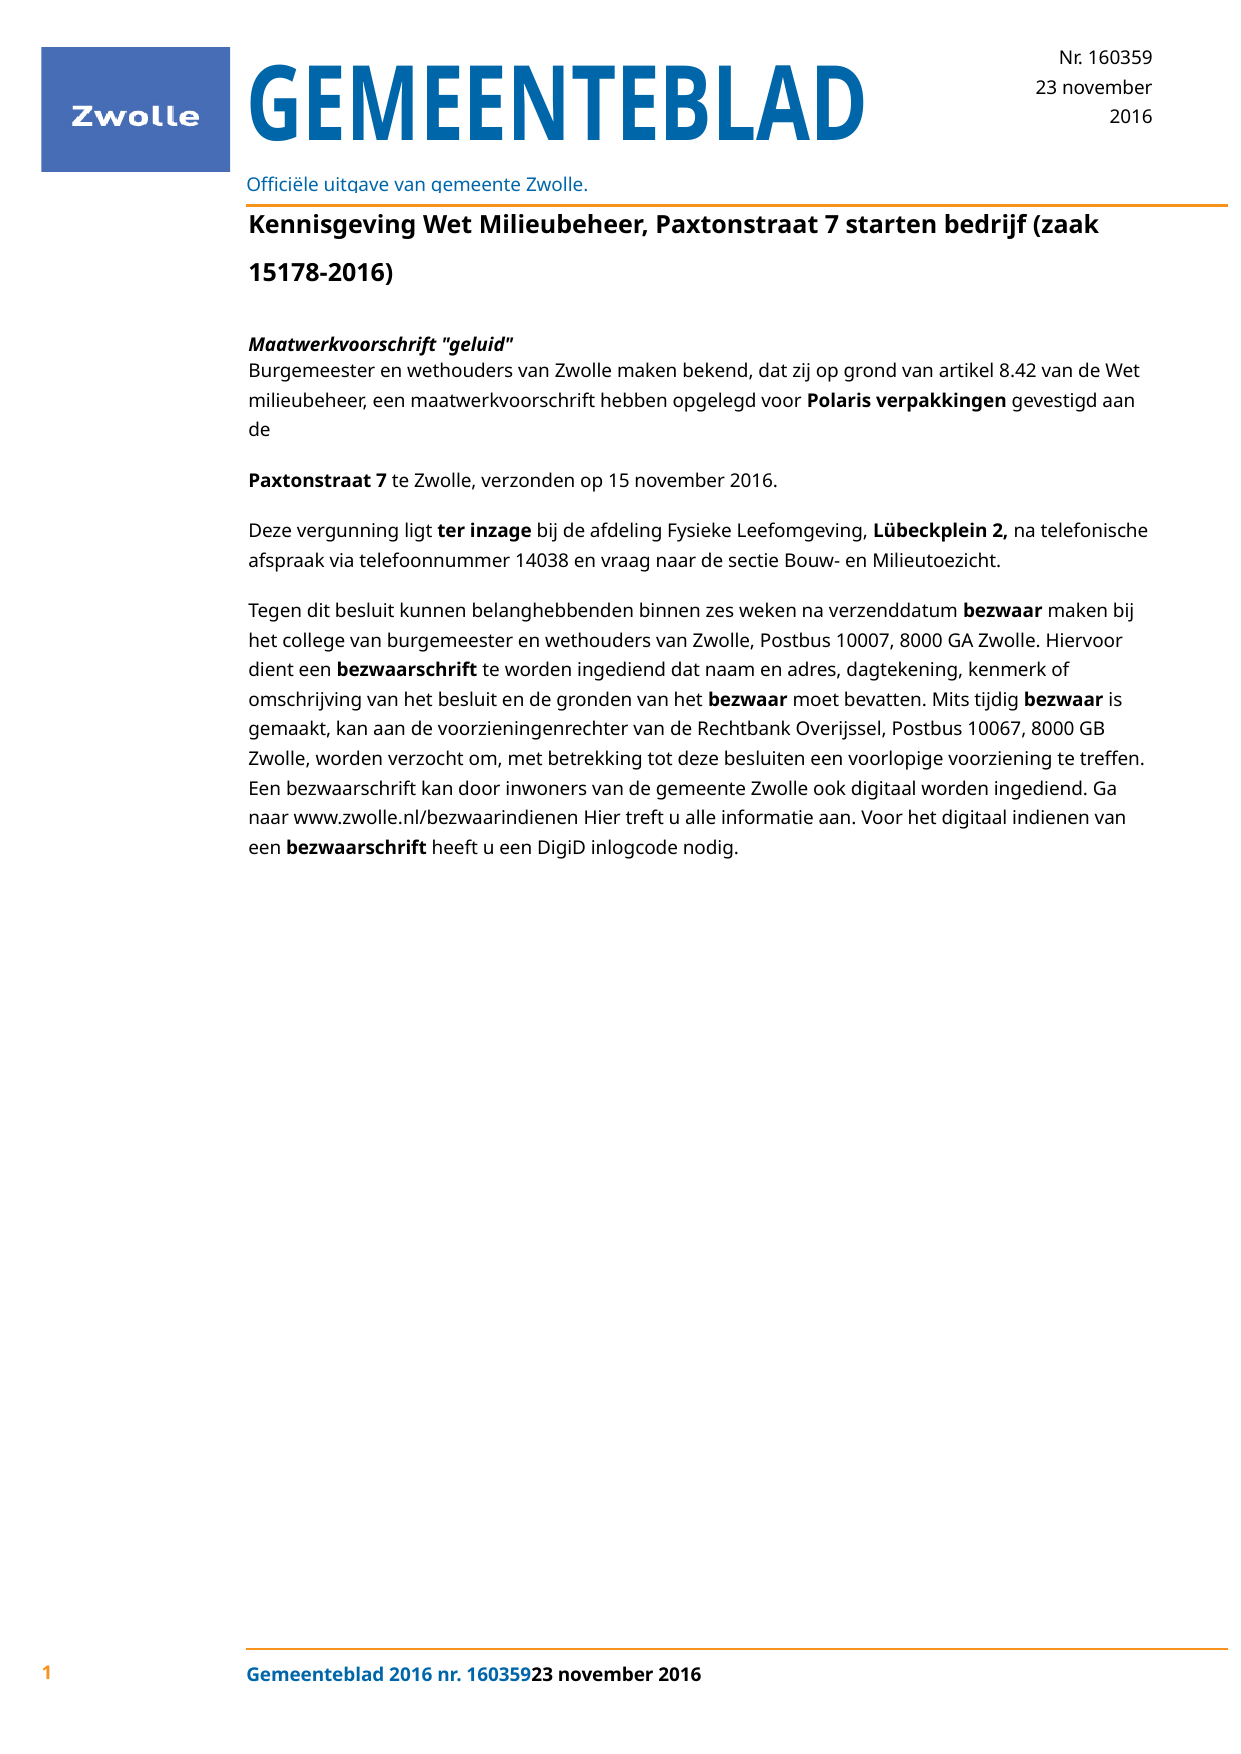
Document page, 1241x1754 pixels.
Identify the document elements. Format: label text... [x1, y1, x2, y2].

text Tegen dit besluit kunnen belanghebbenden binnen zes weken na verzenddatum bezwaar maken bij het college van burgemeester en wethouders van Zwolle, Postbus 10007, 8000 GA Zwolle. Hiervoor dient een bezwaarschrift te worden ingediend dat naam en adres, dagtekening, kenmerk of omschrijving van het besluit en de gronden van het bezwaar moet bevatten. Mits tijdig bezwaar is gemaakt, kan aan de voorzieningenrechter van de Rechtbank Overijssel, Postbus 10067, 8000 GB Zwolle, worden verzocht om, met betrekking tot deze besluiten een voorlopige voorziening te treffen. Een bezwaarschrift kan door inwoners van de gemeente Zwolle ook digitaal worden ingediend. Ga naar www.zwolle.nl/bezwaarindienen Hier treft u alle informatie aan. Voor het digitaal indienen van een bezwaarschrift heeft u een DigiD inlogcode nodig. [248, 597, 1152, 859]
text Deze vergunning ligt ter inzage bij de afdeling Fysieke Leefomgeving, Lübeckplein 2, na telefonische afspraak via telefoonnummer 14038 en vraag naar de sectie Bouw- en Milieutoezicht. [248, 517, 1152, 572]
picture [41, 47, 231, 172]
text Paxtonstraat 7 te Zwolle, verzonden op 15 november 2016. [248, 467, 1152, 492]
text Maatwerkvoorschrift "geluid" [248, 331, 1152, 357]
text Kennisgeving Wet Milieubeheer, Paxtonstraat 7 starten bedrijf (zaak 15178-2016) [248, 207, 1152, 288]
text Burgemeester en wethouders van Zwolle maken bekend, dat zij op grond van artikel 8.42 van de Wet milieubeheer, een maatwerkvoorschrift hebben opgelegd voor Polaris verpakkingen gevestigd aan de [248, 357, 1152, 442]
